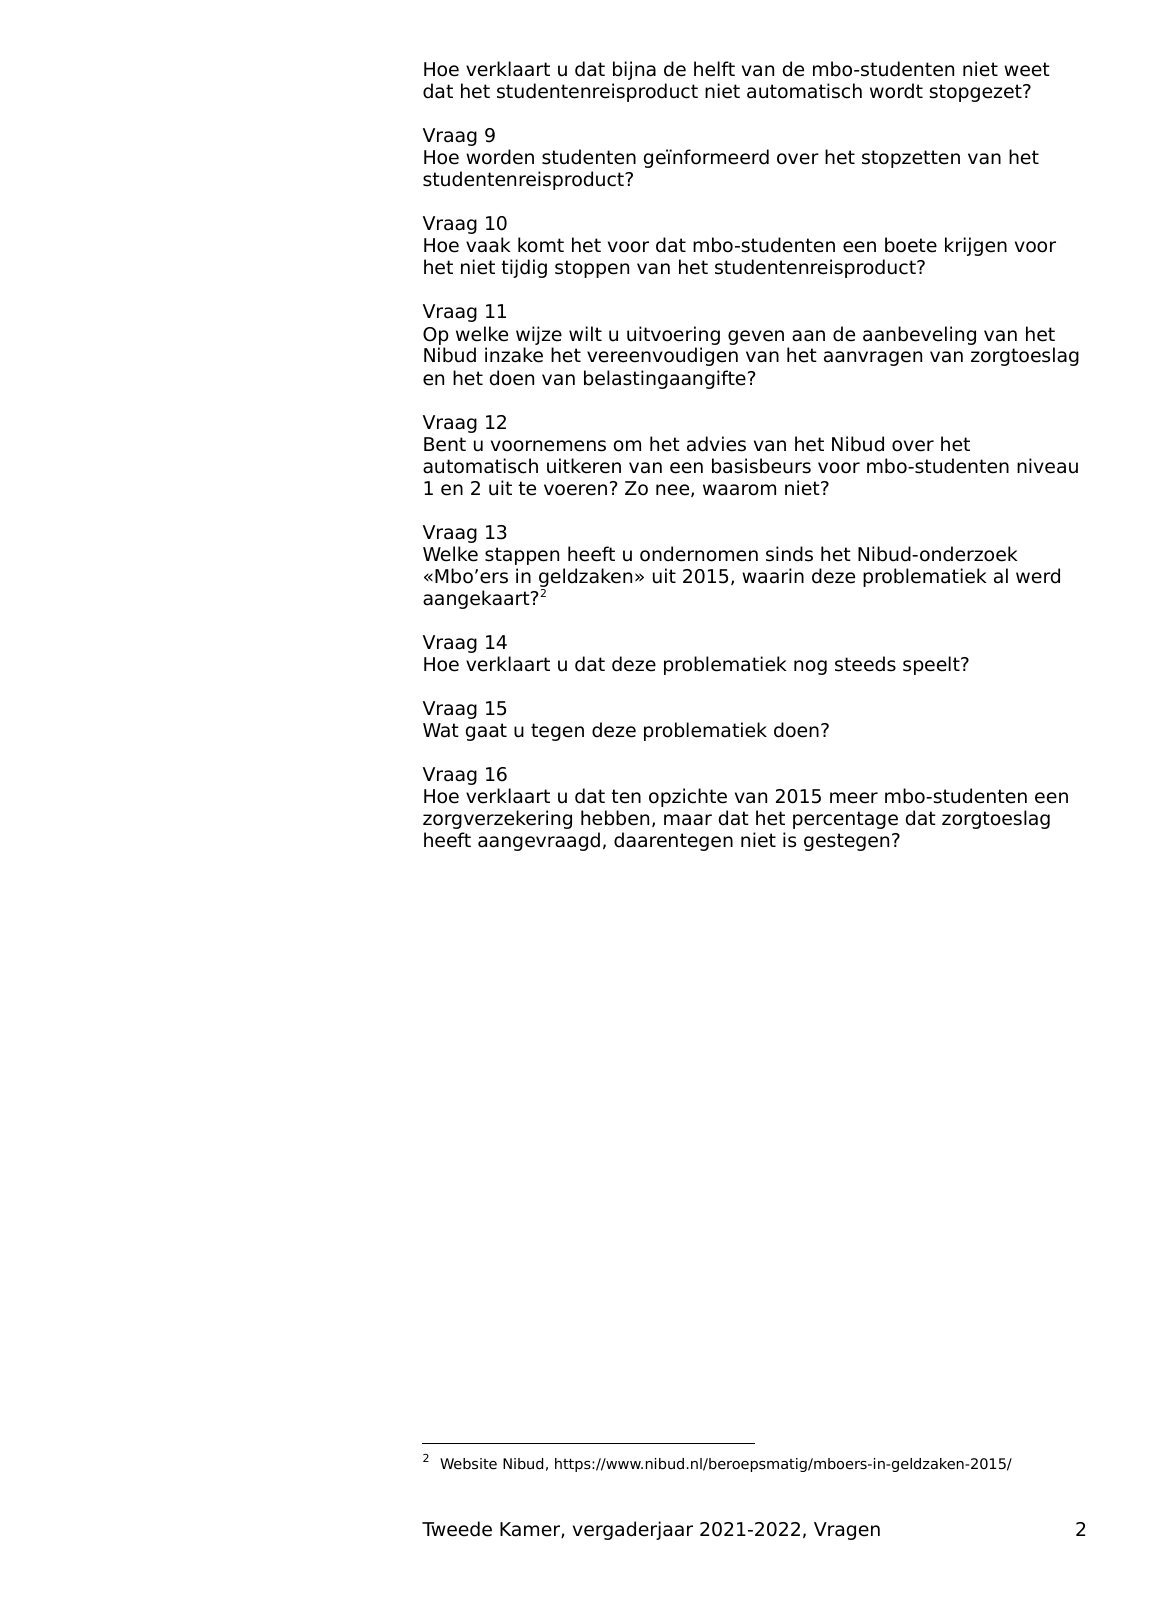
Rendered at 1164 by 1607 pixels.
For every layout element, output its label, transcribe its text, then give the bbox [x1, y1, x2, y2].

text Bent u voornemens om het advies van het Nibud over het automatisch uitkeren van een basisbeurs voor mbo-studenten niveau 1 en 2 uit te voeren? Zo nee, waarom niet? [422, 433, 1087, 499]
text Wat gaat u tegen deze problematiek doen? [422, 720, 1087, 742]
text Hoe vaak komt het voor dat mbo-studenten een boete krijgen voor het niet tijdig stoppen van het studentenreisproduct? [422, 235, 1087, 279]
text Welke stappen heeft u ondernomen sinds het Nibud-onderzoek «Mbo’ers in geldzaken» uit 2015, waarin deze problematiek al werd aangekaart? [422, 544, 1087, 609]
text Website Nibud, https://www.nibud.nl/beroepsmatig/mboers-in-geldzaken-2015/ [422, 1452, 1087, 1474]
text Hoe verklaart u dat bijna de helft van de mbo-studenten niet weet dat het studentenreisproduct niet automatisch wordt stopgezet? [422, 59, 1087, 103]
text Vraag 12 [422, 412, 1087, 433]
text Vraag 14 [422, 632, 1087, 654]
text Vraag 9 [422, 125, 1087, 147]
text Vraag 10 [422, 213, 1087, 235]
text Vraag 11 [422, 301, 1087, 323]
text Vraag 15 [422, 698, 1087, 720]
text Hoe worden studenten geïnformeerd over het stopzetten van het studentenreisproduct? [422, 147, 1087, 191]
text Hoe verklaart u dat deze problematiek nog steeds speelt? [422, 654, 1087, 676]
text Vraag 13 [422, 522, 1087, 544]
text Vraag 16 [422, 764, 1087, 786]
text Op welke wijze wilt u uitvoering geven aan de aanbeveling van het Nibud inzake het vereenvoudigen van het aanvragen van zorgtoeslag en het doen van belastingaangifte? [422, 323, 1087, 389]
text Hoe verklaart u dat ten opzichte van 2015 meer mbo-studenten een zorgverzekering hebben, maar dat het percentage dat zorgtoeslag heeft aangevraagd, daarentegen niet is gestegen? [422, 786, 1087, 852]
